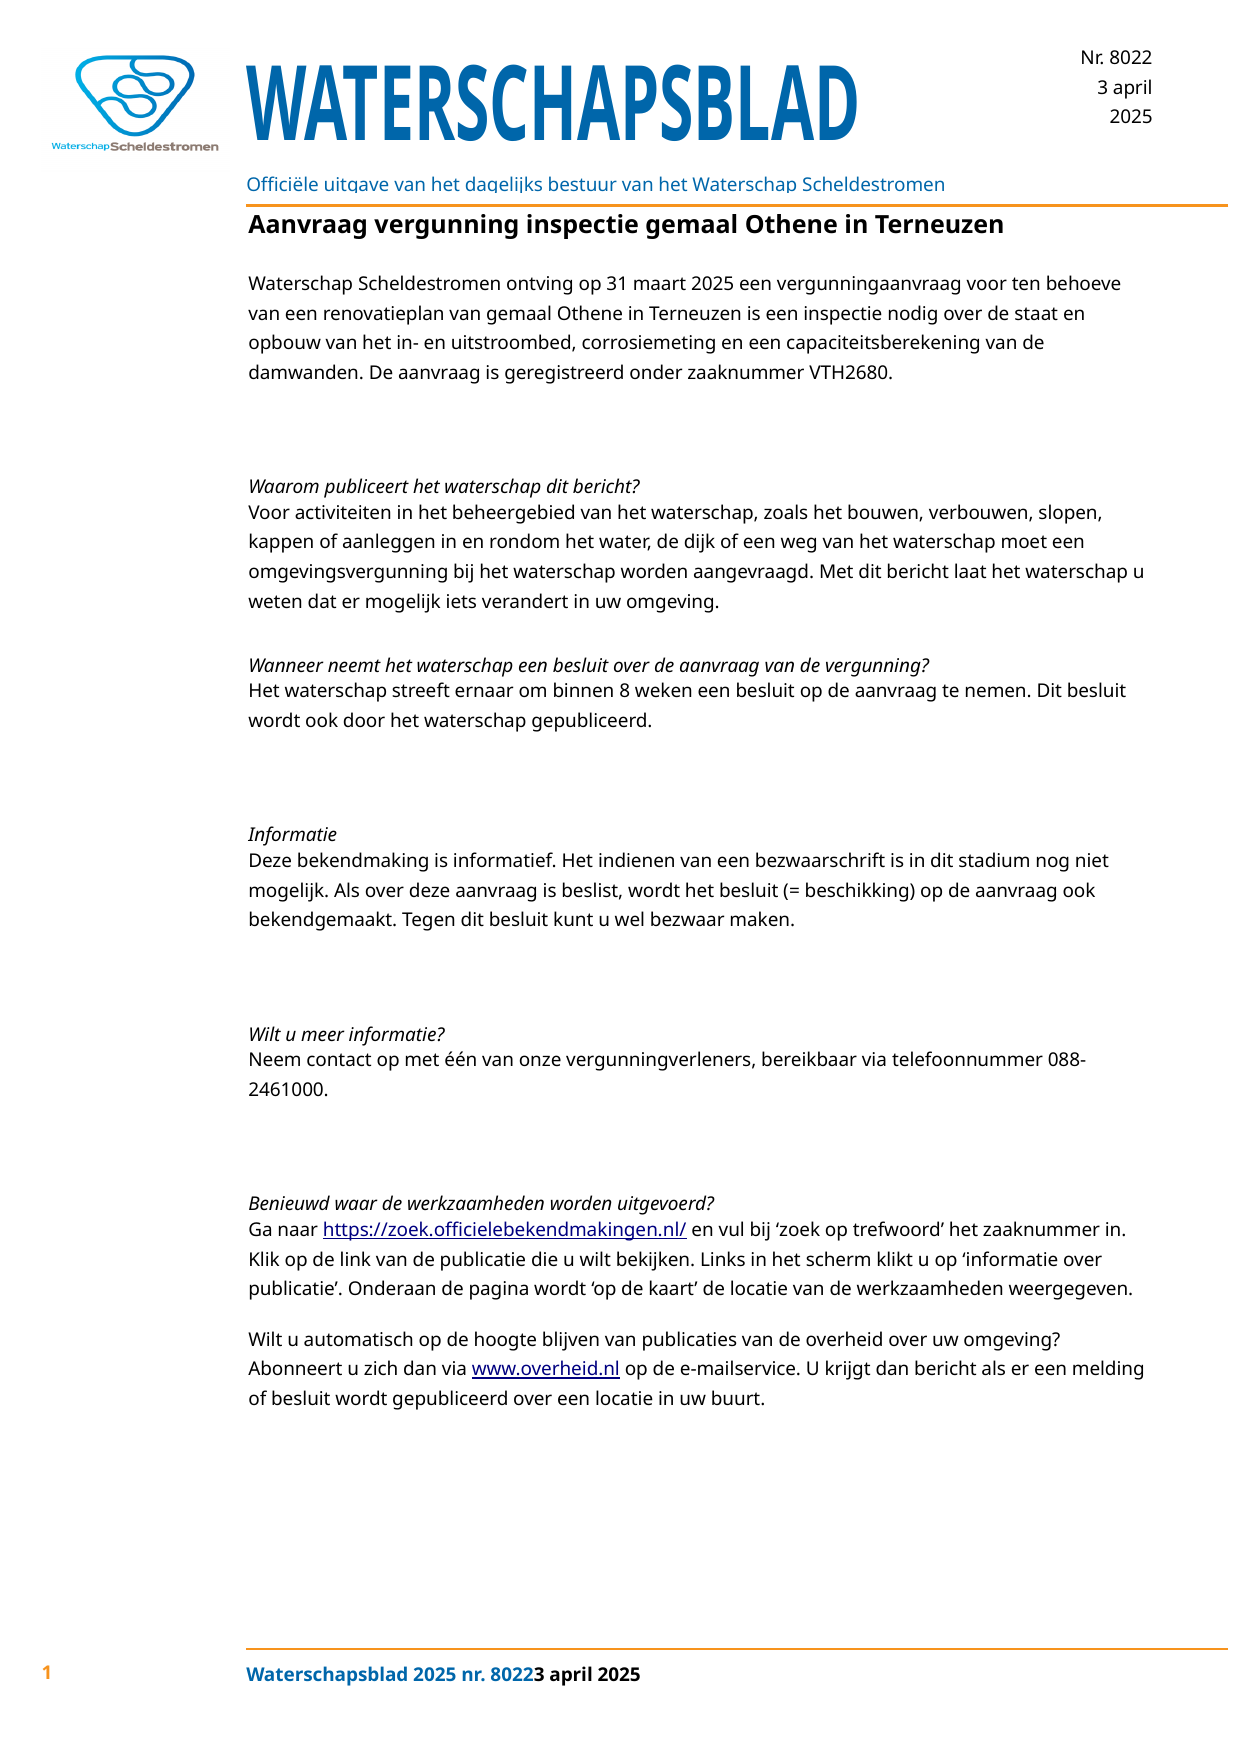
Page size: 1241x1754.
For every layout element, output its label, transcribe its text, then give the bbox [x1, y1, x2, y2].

picture [41, 47, 231, 172]
text Wilt u meer informatie? [248, 1021, 1152, 1047]
text Het waterschap streeft ernaar om binnen 8 weken een besluit op de aanvraag te nemen. Dit besluit wordt ook door het waterschap gepubliceerd. [248, 678, 1152, 733]
text Deze bekendmaking is informatief. Het indienen van een bezwaarschrift is in dit stadium nog niet mogelijk. Als over deze aanvraag is beslist, wordt het besluit (= beschikking) op de aanvraag ook bekendgemaakt. Tegen dit besluit kunt u wel bezwaar maken. [248, 847, 1152, 932]
text Wanneer neemt het waterschap een besluit over de aanvraag van de vergunning? [248, 652, 1152, 678]
text Voor activiteiten in het beheergebied van het waterschap, zoals het bouwen, verbouwen, slopen, kappen of aanleggen in en rondom het water, de dijk of een weg van het waterschap moet een omgevingsvergunning bij het waterschap worden aangevraagd. Met dit bericht laat het waterschap u weten dat er mogelijk iets verandert in uw omgeving. [248, 499, 1152, 614]
text Waterschap Scheldestromen ontving op 31 maart 2025 een vergunningaanvraag voor ten behoeve van een renovatieplan van gemaal Othene in Terneuzen is een inspectie nodig over de staat en opbouw van het in- en uitstroombed, corrosiemeting en een capaciteitsberekening van de damwanden. De aanvraag is geregistreerd onder zaaknummer VTH2680. [248, 270, 1152, 385]
text Neem contact op met één van onze vergunningverleners, bereikbaar via telefoonnummer 088-2461000. [248, 1047, 1152, 1102]
text Ga naar https://zoek.officielebekendmakingen.nl/ en vul bij ‘zoek op trefwoord’ het zaaknummer in. Klik op de link van de publicatie die u wilt bekijken. Links in het scherm klikt u op ‘informatie over publicatie’. Onderaan de pagina wordt ‘op de kaart’ de locatie van de werkzaamheden weergegeven. [248, 1216, 1152, 1301]
text Aanvraag vergunning inspectie gemaal Othene in Terneuzen [248, 207, 1152, 241]
text Informatie [248, 822, 1152, 847]
text Waarom publiceert het waterschap dit bericht? [248, 473, 1152, 499]
text Wilt u automatisch op de hoogte blijven van publicaties van de overheid over uw omgeving? Abonneert u zich dan via www.overheid.nl op de e-mailservice. U krijgt dan bericht als er een melding of besluit wordt gepubliceerd over een locatie in uw buurt. [248, 1326, 1152, 1411]
text Benieuwd waar de werkzaamheden worden uitgevoerd? [248, 1191, 1152, 1216]
